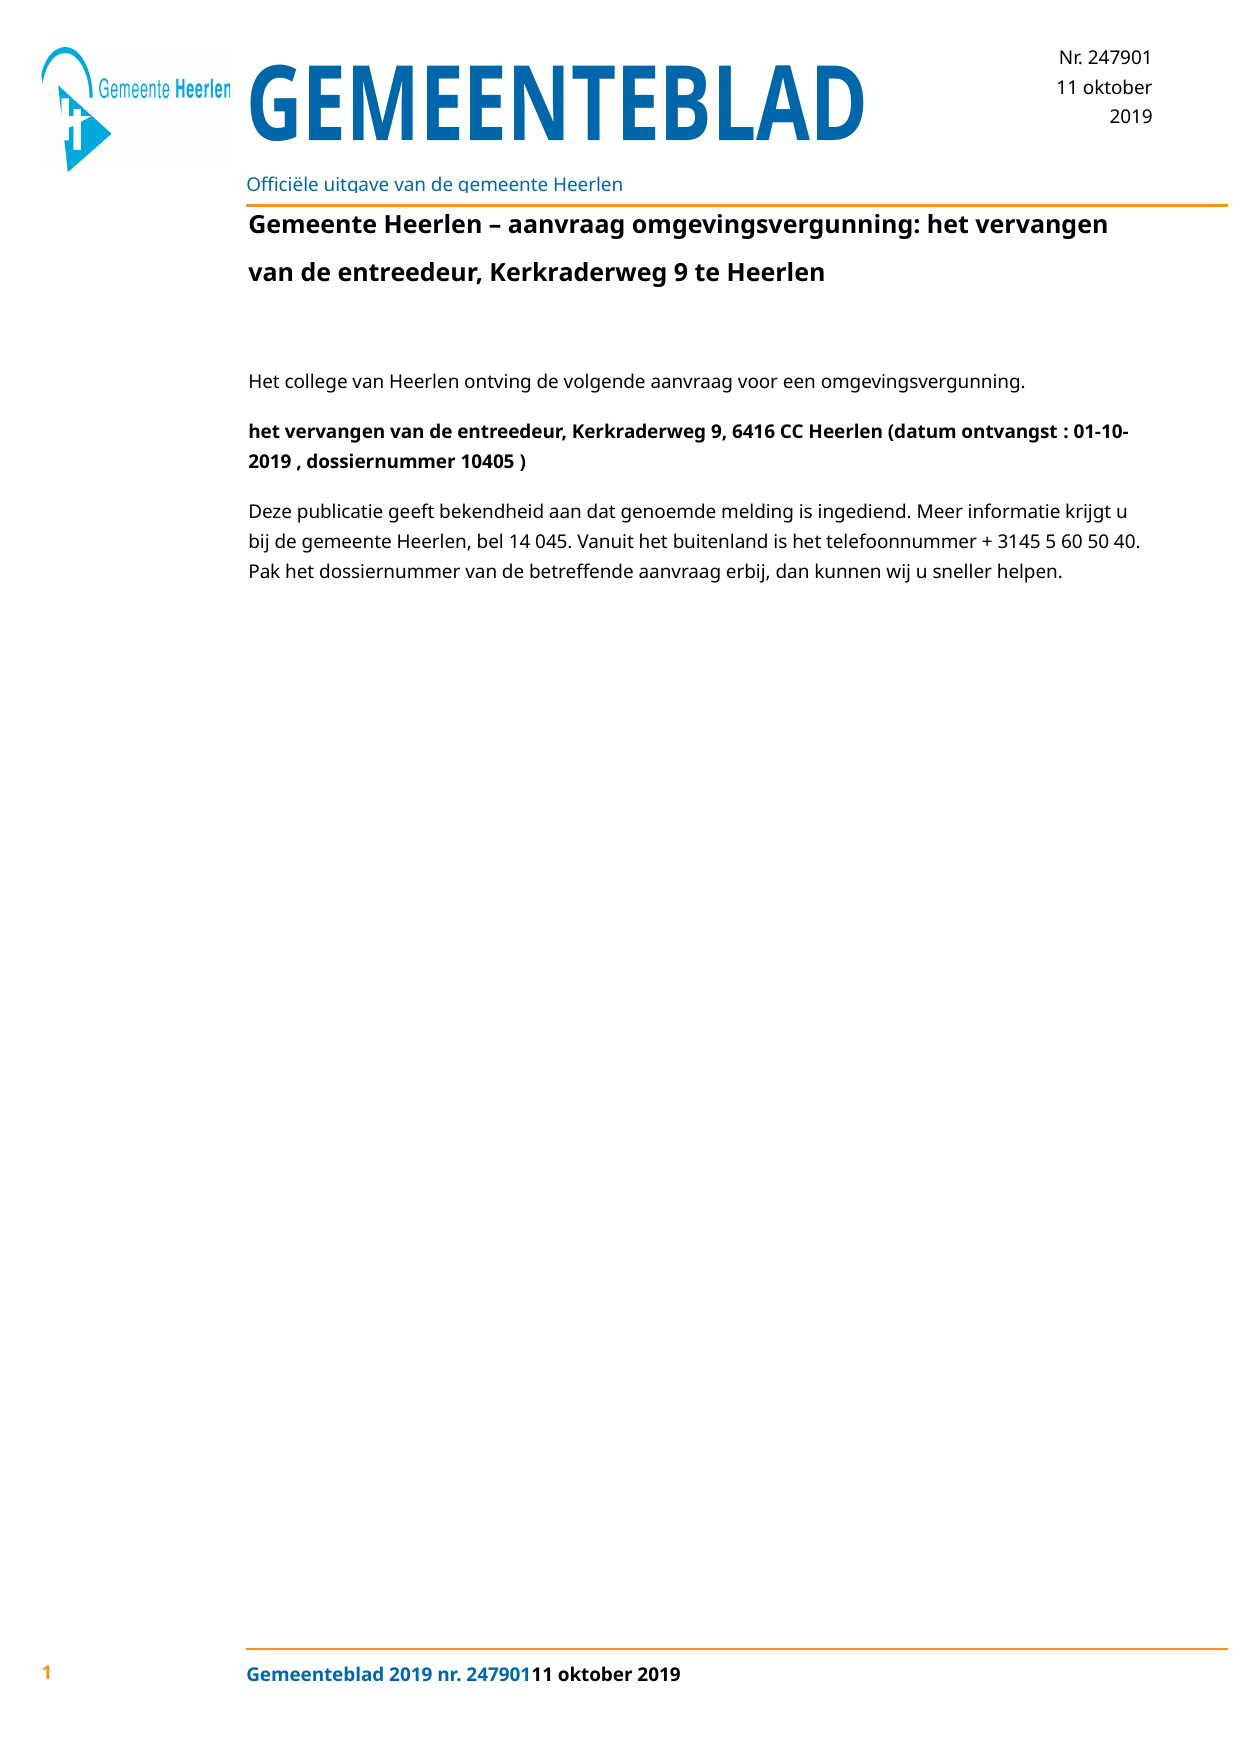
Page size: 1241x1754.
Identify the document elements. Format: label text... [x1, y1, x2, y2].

picture [41, 47, 59, 70]
picture [41, 47, 231, 172]
text het vervangen van de entreedeur, Kerkraderweg 9, 6416 CC Heerlen (datum ontvangst : 01-10-2019 , dossiernummer 10405 ) [248, 419, 1152, 474]
text Deze publicatie geeft bekendheid aan dat genoemde melding is ingediend. Meer informatie krijgt u bij de gemeente Heerlen, bel 14 045. Vanuit het buitenland is het telefoonnummer + 3145 5 60 50 40. Pak het dossiernummer van de betreffende aanvraag erbij, dan kunnen wij u sneller helpen. [248, 499, 1152, 584]
text Het college van Heerlen ontving de volgende aanvraag voor een omgevingsvergunning. [248, 368, 1152, 394]
text Gemeente Heerlen – aanvraag omgevingsvergunning: het vervangen van de entreedeur, Kerkraderweg 9 te Heerlen [248, 207, 1152, 288]
